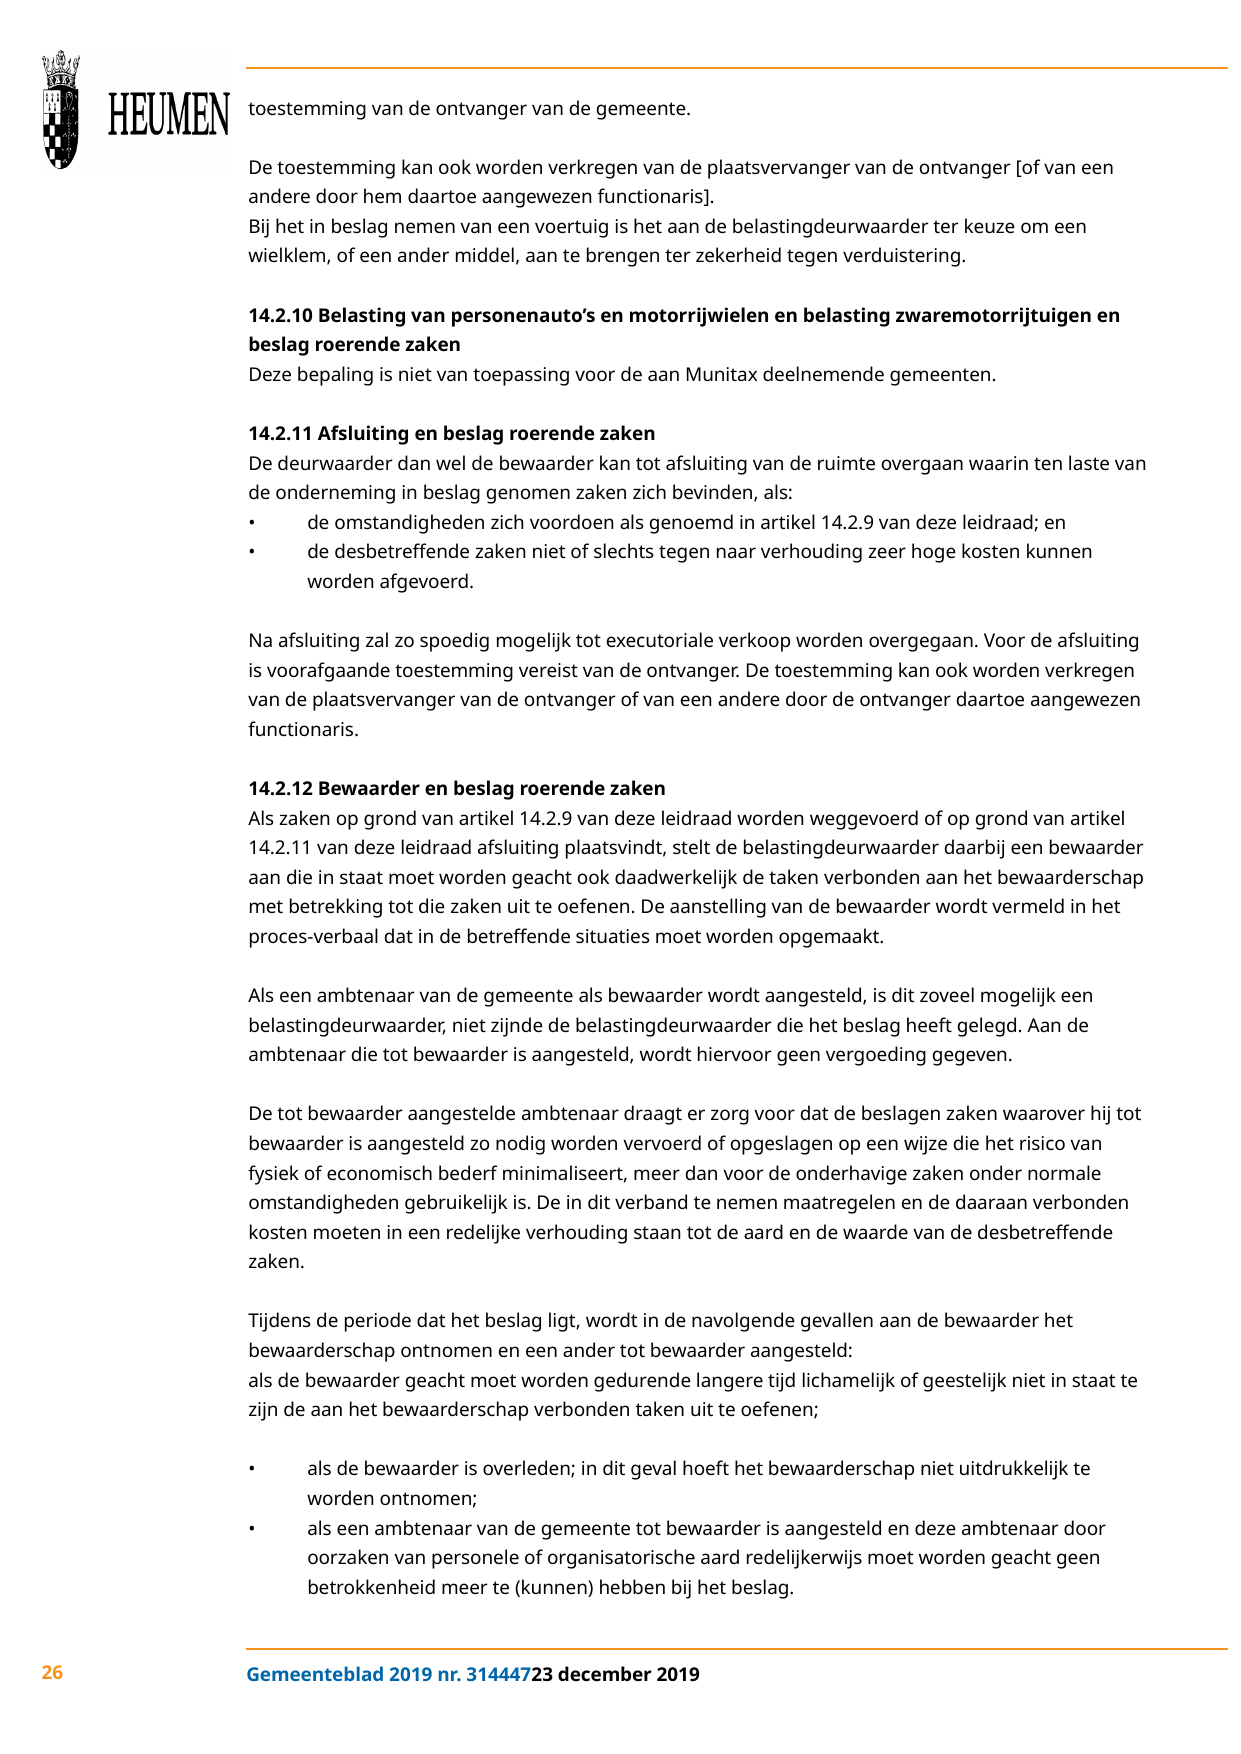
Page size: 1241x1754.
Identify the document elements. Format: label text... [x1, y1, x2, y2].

text 14.2.12 Bewaarder en beslag roerende zaken [248, 775, 1152, 801]
text Als zaken op grond van artikel 14.2.9 van deze leidraad worden weggevoerd of op grond van artikel 14.2.11 van deze leidraad afsluiting plaatsvindt, stelt de belastingdeurwaarder daarbij een bewaarder aan die in staat moet worden geacht ook daadwerkelijk de taken verbonden aan het bewaarderschap met betrekking tot die zaken uit te oefenen. De aanstelling van de bewaarder wordt vermeld in het proces-verbaal dat in de betreffende situaties moet worden opgemaakt. [248, 805, 1152, 949]
text Na afsluiting zal zo spoedig mogelijk tot executoriale verkoop worden overgegaan. Voor de afsluiting is voorafgaande toestemming vereist van de ontvanger. De toestemming kan ook worden verkregen van de plaatsvervanger van de ontvanger of van een andere door de ontvanger daartoe aangewezen functionaris. [248, 627, 1152, 742]
list de desbetreffende zaken niet of slechts tegen naar verhouding zeer hoge kosten kunnen worden afgevoerd. [248, 538, 1152, 594]
text Als een ambtenaar van de gemeente als bewaarder wordt aangesteld, is dit zoveel mogelijk een belastingdeurwaarder, niet zijnde de belastingdeurwaarder die het beslag heeft gelegd. Aan de ambtenaar die tot bewaarder is aangesteld, wordt hiervoor geen vergoeding gegeven. [248, 982, 1152, 1067]
text De toestemming kan ook worden verkregen van de plaatsvervanger van de ontvanger [of van een andere door hem daartoe aangewezen functionaris]. [248, 154, 1152, 209]
text De deurwaarder dan wel de bewaarder kan tot afsluiting van de ruimte overgaan waarin ten laste van de onderneming in beslag genomen zaken zich bevinden, als: [248, 450, 1152, 505]
list de omstandigheden zich voordoen als genoemd in artikel 14.2.9 van deze leidraad; en [248, 509, 1152, 535]
text 14.2.11 Afsluiting en beslag roerende zaken [248, 420, 1152, 446]
text Deze bepaling is niet van toepassing voor de aan Munitax deelnemende gemeenten. [248, 361, 1152, 387]
list als een ambtenaar van de gemeente tot bewaarder is aangesteld en deze ambtenaar door oorzaken van personele of organisatorische aard redelijkerwijs moet worden geacht geen betrokkenheid meer te (kunnen) hebben bij het beslag. [248, 1515, 1152, 1600]
text toestemming van de ontvanger van de gemeente. [248, 95, 1152, 121]
list als de bewaarder is overleden; in dit geval hoeft het bewaarderschap niet uitdrukkelijk te worden ontnomen; [248, 1456, 1152, 1511]
text als de bewaarder geacht moet worden gedurende langere tijd lichamelijk of geestelijk niet in staat te zijn de aan het bewaarderschap verbonden taken uit te oefenen; [248, 1367, 1152, 1422]
text Bij het in beslag nemen van een voertuig is het aan de belastingdeurwaarder ter keuze om een wielklem, of een ander middel, aan te brengen ter zekerheid tegen verduistering. [248, 213, 1152, 268]
text Tijdens de periode dat het beslag ligt, wordt in de navolgende gevallen aan de bewaarder het bewaarderschap ontnomen en een ander tot bewaarder aangesteld: [248, 1308, 1152, 1363]
text 14.2.10 Belasting van personenauto’s en motorrijwielen en belasting zwaremotorrijtuigen en beslag roerende zaken [248, 302, 1152, 357]
picture [41, 47, 231, 172]
text De tot bewaarder aangestelde ambtenaar draagt er zorg voor dat de beslagen zaken waarover hij tot bewaarder is aangesteld zo nodig worden vervoerd of opgeslagen op een wijze die het risico van fysiek of economisch bederf minimaliseert, meer dan voor de onderhavige zaken onder normale omstandigheden gebruikelijk is. De in dit verband te nemen maatregelen en de daaraan verbonden kosten moeten in een redelijke verhouding staan tot de aard en de waarde van de desbetreffende zaken. [248, 1101, 1152, 1274]
